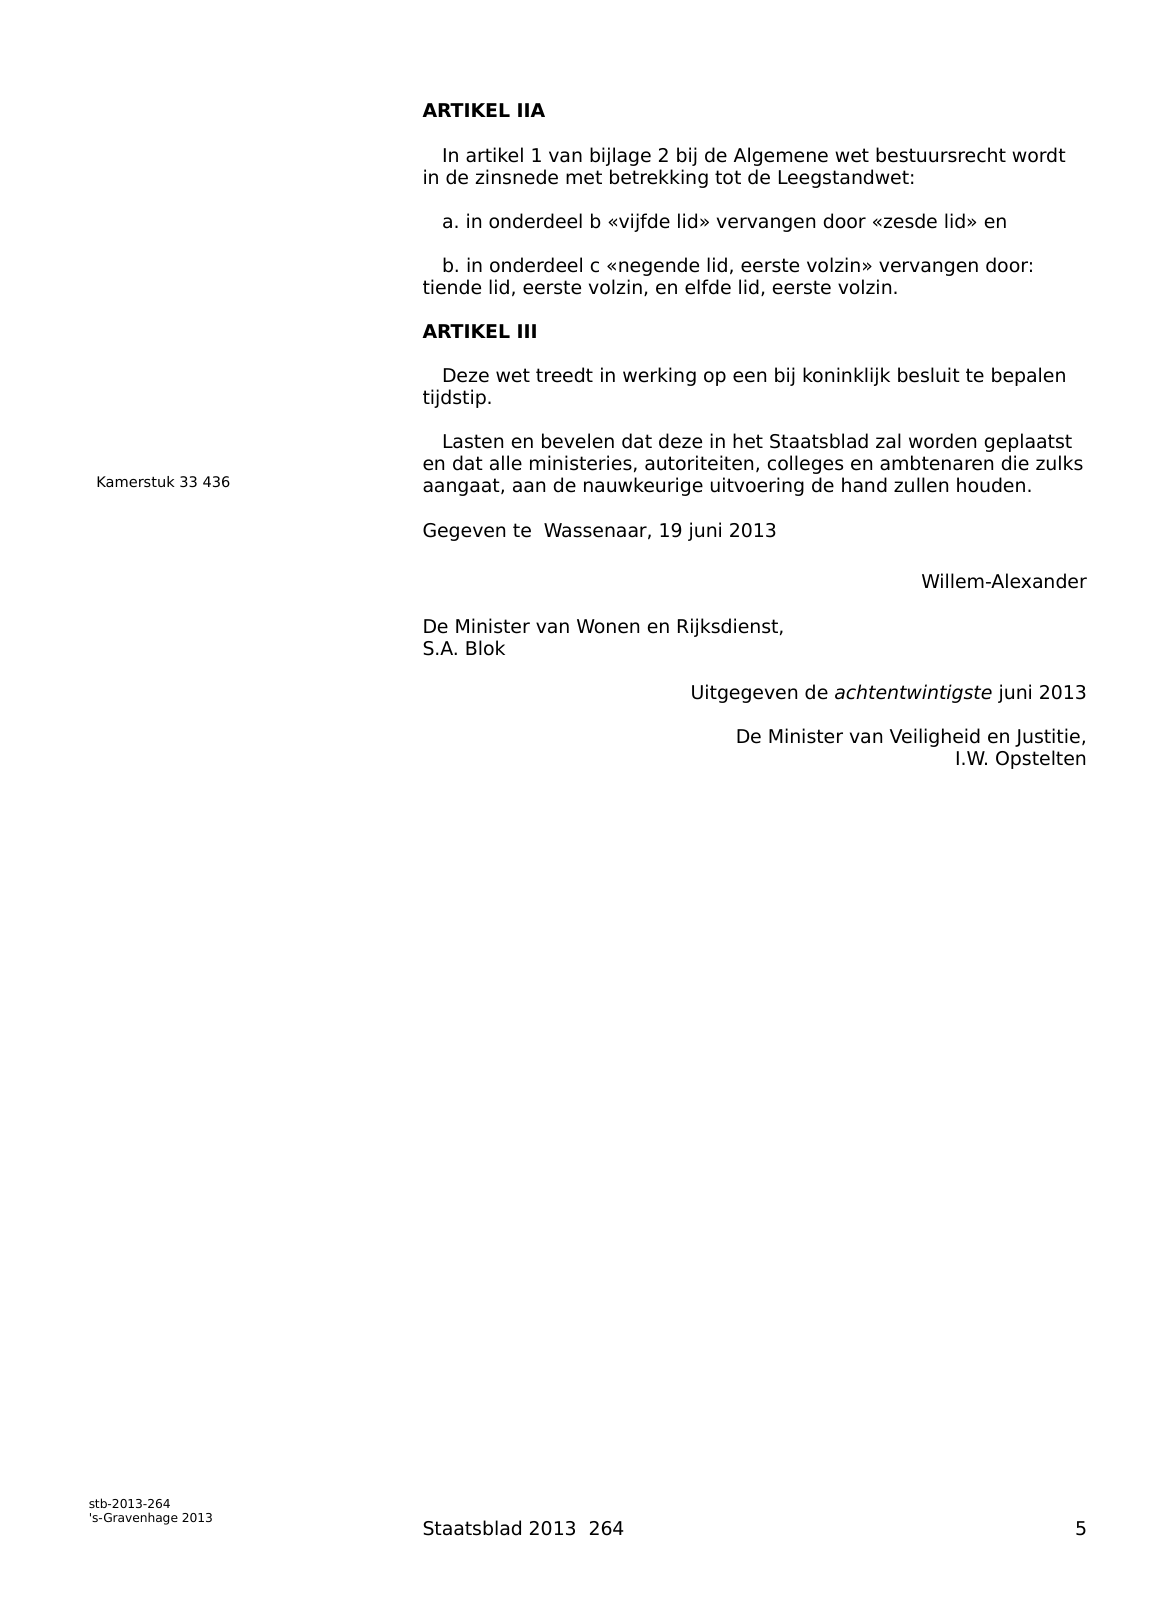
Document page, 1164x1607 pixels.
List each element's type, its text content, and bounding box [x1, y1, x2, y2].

text Willem-Alexander [422, 571, 1087, 593]
text Deze wet treedt in werking op een bij koninklijk besluit te bepalen tijdstip. [422, 365, 1087, 409]
text In artikel 1 van bijlage 2 bij de Algemene wet bestuursrecht wordt in de zinsnede met betrekking tot de Leegstandwet: [422, 144, 1087, 188]
subtitle ARTIKEL III [422, 321, 1087, 343]
text De Minister van Wonen en Rijksdienst, S.A. Blok [422, 616, 1087, 659]
text De Minister van Veiligheid en Justitie, I.W. Opstelten [422, 726, 1087, 770]
text Gegeven te Wassenaar, 19 juni 2013 [422, 519, 1087, 541]
text Kamerstuk 33 436 [77, 474, 396, 491]
text Uitgegeven de achtentwintigste juni 2013 [422, 682, 1087, 704]
text stb-2013-264 [88, 1497, 323, 1511]
text a. in onderdeel b «vijfde lid» vervangen door «zesde lid» en [422, 211, 1087, 233]
text 's-Gravenhage 2013 [88, 1511, 323, 1525]
text Lasten en bevelen dat deze in het Staatsblad zal worden geplaatst en dat alle ministeries, autoriteiten, colleges en ambtenaren die zulks aangaat, aan de nauwkeurige uitvoering de hand zullen houden. [422, 431, 1087, 497]
text b. in onderdeel c «negende lid, eerste volzin» vervangen door: tiende lid, eerste volzin, en elfde lid, eerste volzin. [422, 255, 1087, 299]
subtitle ARTIKEL IIA [422, 100, 1087, 122]
